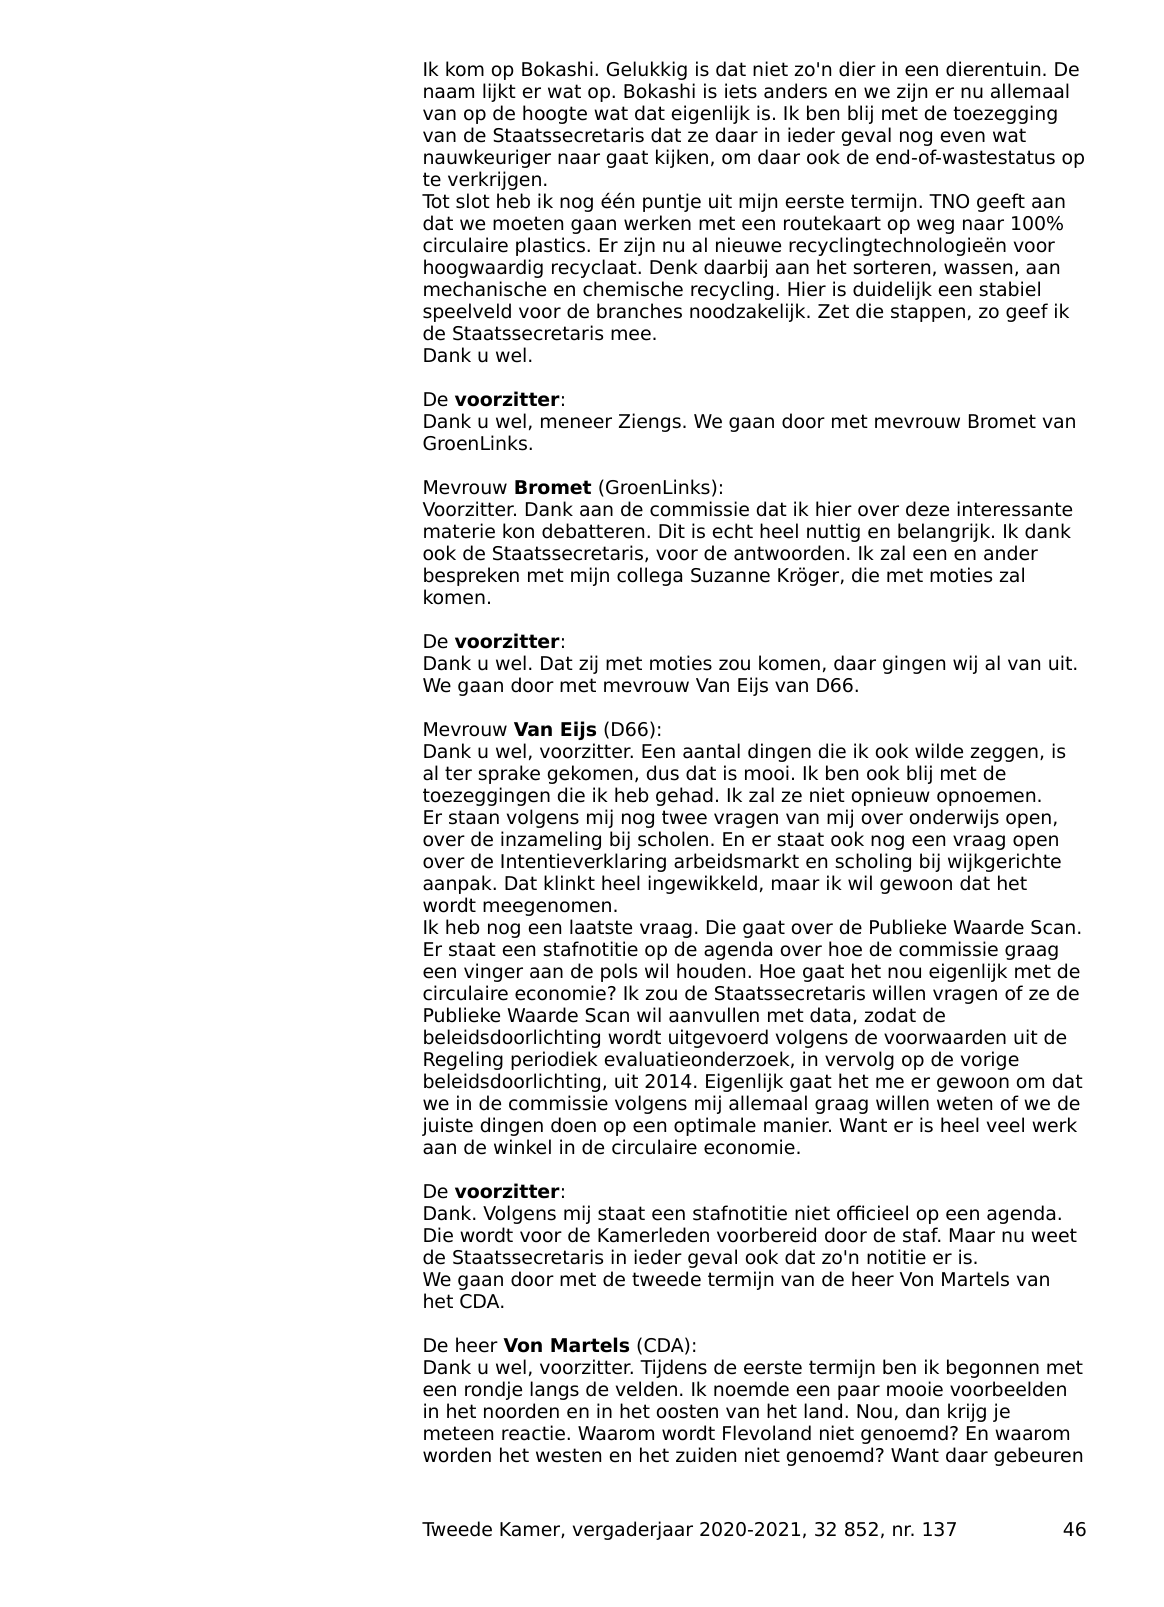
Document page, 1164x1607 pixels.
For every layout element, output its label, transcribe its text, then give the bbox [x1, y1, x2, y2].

text Dank u wel. [422, 345, 1087, 367]
text Dank u wel, voorzitter. Tijdens de eerste termijn ben ik begonnen met een rondje langs de velden. Ik noemde een paar mooie voorbeelden in het noorden en in het oosten van het land. Nou, dan krijg je meteen reactie. Waarom wordt Flevoland niet genoemd? En waarom worden het westen en het zuiden niet genoemd? Want daar gebeuren [422, 1357, 1087, 1467]
text Mevrouw Van Eijs (D66): [422, 719, 1087, 741]
text Dank u wel, meneer Ziengs. We gaan door met mevrouw Bromet van GroenLinks. [422, 411, 1087, 455]
text De heer Von Martels (CDA): [422, 1335, 1087, 1357]
text De voorzitter: [422, 631, 1087, 653]
text De voorzitter: [422, 1181, 1087, 1203]
text Mevrouw Bromet (GroenLinks): [422, 477, 1087, 499]
text Dank u wel. Dat zij met moties zou komen, daar gingen wij al van uit. We gaan door met mevrouw Van Eijs van D66. [422, 653, 1087, 697]
text Dank. Volgens mij staat een stafnotitie niet officieel op een agenda. Die wordt voor de Kamerleden voorbereid door de staf. Maar nu weet de Staatssecretaris in ieder geval ook dat zo'n notitie er is. [422, 1203, 1087, 1269]
text Ik kom op Bokashi. Gelukkig is dat niet zo'n dier in een dierentuin. De naam lijkt er wat op. Bokashi is iets anders en we zijn er nu allemaal van op de hoogte wat dat eigenlijk is. Ik ben blij met de toezegging van de Staatssecretaris dat ze daar in ieder geval nog even wat nauwkeuriger naar gaat kijken, om daar ook de end-of-wastestatus op te verkrijgen. [422, 59, 1087, 191]
text Voorzitter. Dank aan de commissie dat ik hier over deze interessante materie kon debatteren. Dit is echt heel nuttig en belangrijk. Ik dank ook de Staatssecretaris, voor de antwoorden. Ik zal een en ander bespreken met mijn collega Suzanne Kröger, die met moties zal komen. [422, 499, 1087, 609]
text Tot slot heb ik nog één puntje uit mijn eerste termijn. TNO geeft aan dat we moeten gaan werken met een routekaart op weg naar 100% circulaire plastics. Er zijn nu al nieuwe recyclingtechnologieën voor hoogwaardig recyclaat. Denk daarbij aan het sorteren, wassen, aan mechanische en chemische recycling. Hier is duidelijk een stabiel speelveld voor de branches noodzakelijk. Zet die stappen, zo geef ik de Staatssecretaris mee. [422, 191, 1087, 345]
text We gaan door met de tweede termijn van de heer Von Martels van het CDA. [422, 1269, 1087, 1313]
text Er staan volgens mij nog twee vragen van mij over onderwijs open, over de inzameling bij scholen. En er staat ook nog een vraag open over de Intentieverklaring arbeidsmarkt en scholing bij wijkgerichte aanpak. Dat klinkt heel ingewikkeld, maar ik wil gewoon dat het wordt meegenomen. [422, 807, 1087, 917]
text De voorzitter: [422, 389, 1087, 411]
text Dank u wel, voorzitter. Een aantal dingen die ik ook wilde zeggen, is al ter sprake gekomen, dus dat is mooi. Ik ben ook blij met de toezeggingen die ik heb gehad. Ik zal ze niet opnieuw opnoemen. [422, 741, 1087, 807]
text Ik heb nog een laatste vraag. Die gaat over de Publieke Waarde Scan. Er staat een stafnotitie op de agenda over hoe de commissie graag een vinger aan de pols wil houden. Hoe gaat het nou eigenlijk met de circulaire economie? Ik zou de Staatssecretaris willen vragen of ze de Publieke Waarde Scan wil aanvullen met data, zodat de beleidsdoorlichting wordt uitgevoerd volgens de voorwaarden uit de Regeling periodiek evaluatieonderzoek, in vervolg op de vorige beleidsdoorlichting, uit 2014. Eigenlijk gaat het me er gewoon om dat we in de commissie volgens mij allemaal graag willen weten of we de juiste dingen doen op een optimale manier. Want er is heel veel werk aan de winkel in de circulaire economie. [422, 917, 1087, 1159]
